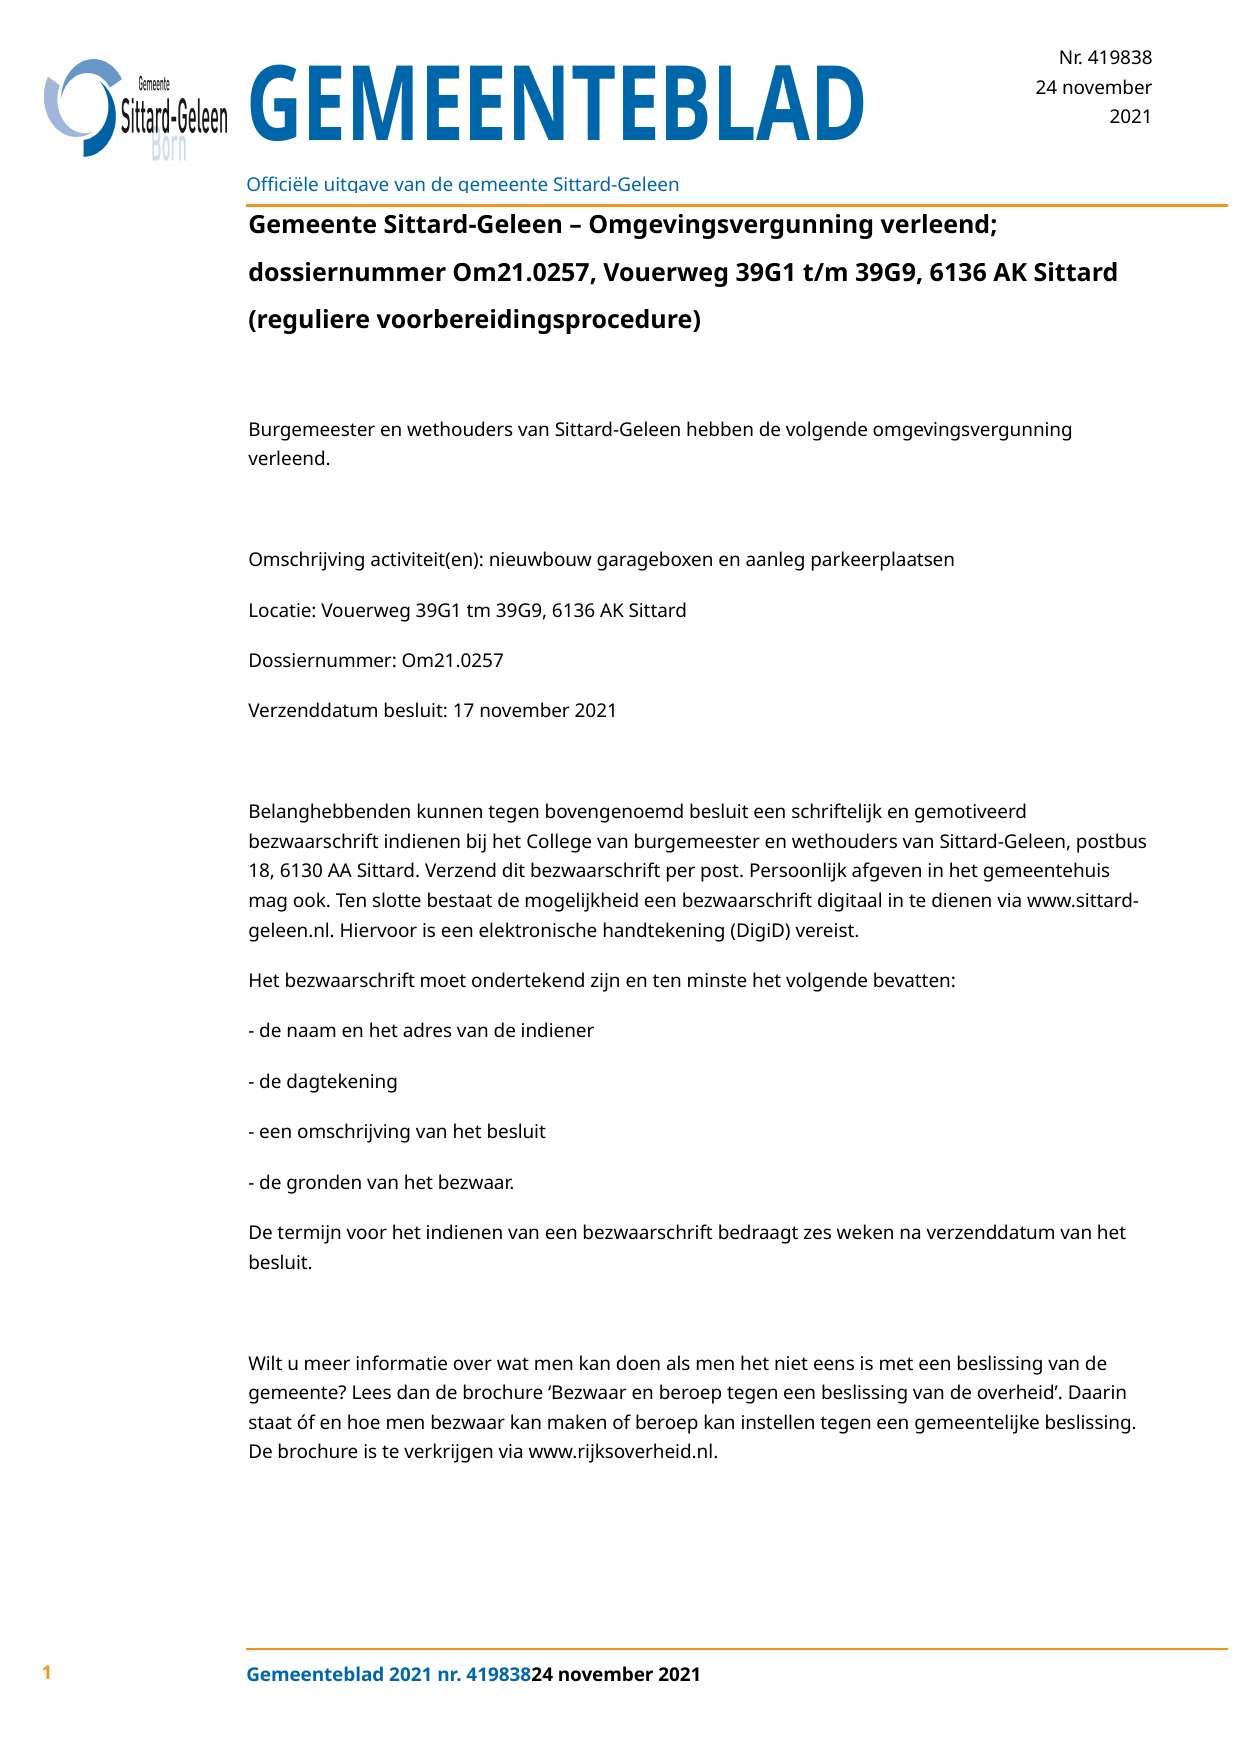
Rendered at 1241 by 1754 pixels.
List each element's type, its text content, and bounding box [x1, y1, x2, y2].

text - een omschrijving van het besluit [248, 1118, 1152, 1144]
text Gemeente Sittard-Geleen – Omgevingsvergunning verleend; dossiernummer Om21.0257, Vouerweg 39G1 t/m 39G9, 6136 AK Sittard (reguliere voorbereidingsprocedure) [248, 207, 1152, 336]
text - de naam en het adres van de indiener [248, 1018, 1152, 1043]
text - de gronden van het bezwaar. [248, 1169, 1152, 1194]
text Locatie: Vouerweg 39G1 tm 39G9, 6136 AK Sittard [248, 597, 1152, 622]
picture [41, 47, 231, 172]
text Dossiernummer: Om21.0257 [248, 647, 1152, 673]
text Belanghebbenden kunnen tegen bovengenoemd besluit een schriftelijk en gemotiveerd bezwaarschrift indienen bij het College van burgemeester en wethouders van Sittard-Geleen, postbus 18, 6130 AA Sittard. Verzend dit bezwaarschrift per post. Persoonlijk afgeven in het gemeentehuis mag ook. Ten slotte bestaat de mogelijkheid een bezwaarschrift digitaal in te dienen via www.sittard-geleen.nl. Hiervoor is een elektronische handtekening (DigiD) vereist. [248, 798, 1152, 942]
text Wilt u meer informatie over wat men kan doen als men het niet eens is met een beslissing van de gemeente? Lees dan de brochure ‘Bezwaar en beroep tegen een beslissing van de overheid’. Daarin staat óf en hoe men bezwaar kan maken of beroep kan instellen tegen een gemeentelijke beslissing. De brochure is te verkrijgen via www.rijksoverheid.nl. [248, 1350, 1152, 1464]
text De termijn voor het indienen van een bezwaarschrift bedraagt zes weken na verzenddatum van het besluit. [248, 1219, 1152, 1274]
text Verzenddatum besluit: 17 november 2021 [248, 698, 1152, 723]
text Omschrijving activiteit(en): nieuwbouw garageboxen en aanleg parkeerplaatsen [248, 546, 1152, 572]
text - de dagtekening [248, 1068, 1152, 1094]
text Het bezwaarschrift moet ondertekend zijn en ten minste het volgende bevatten: [248, 967, 1152, 993]
text Burgemeester en wethouders van Sittard-Geleen hebben de volgende omgevingsvergunning verleend. [248, 416, 1152, 471]
